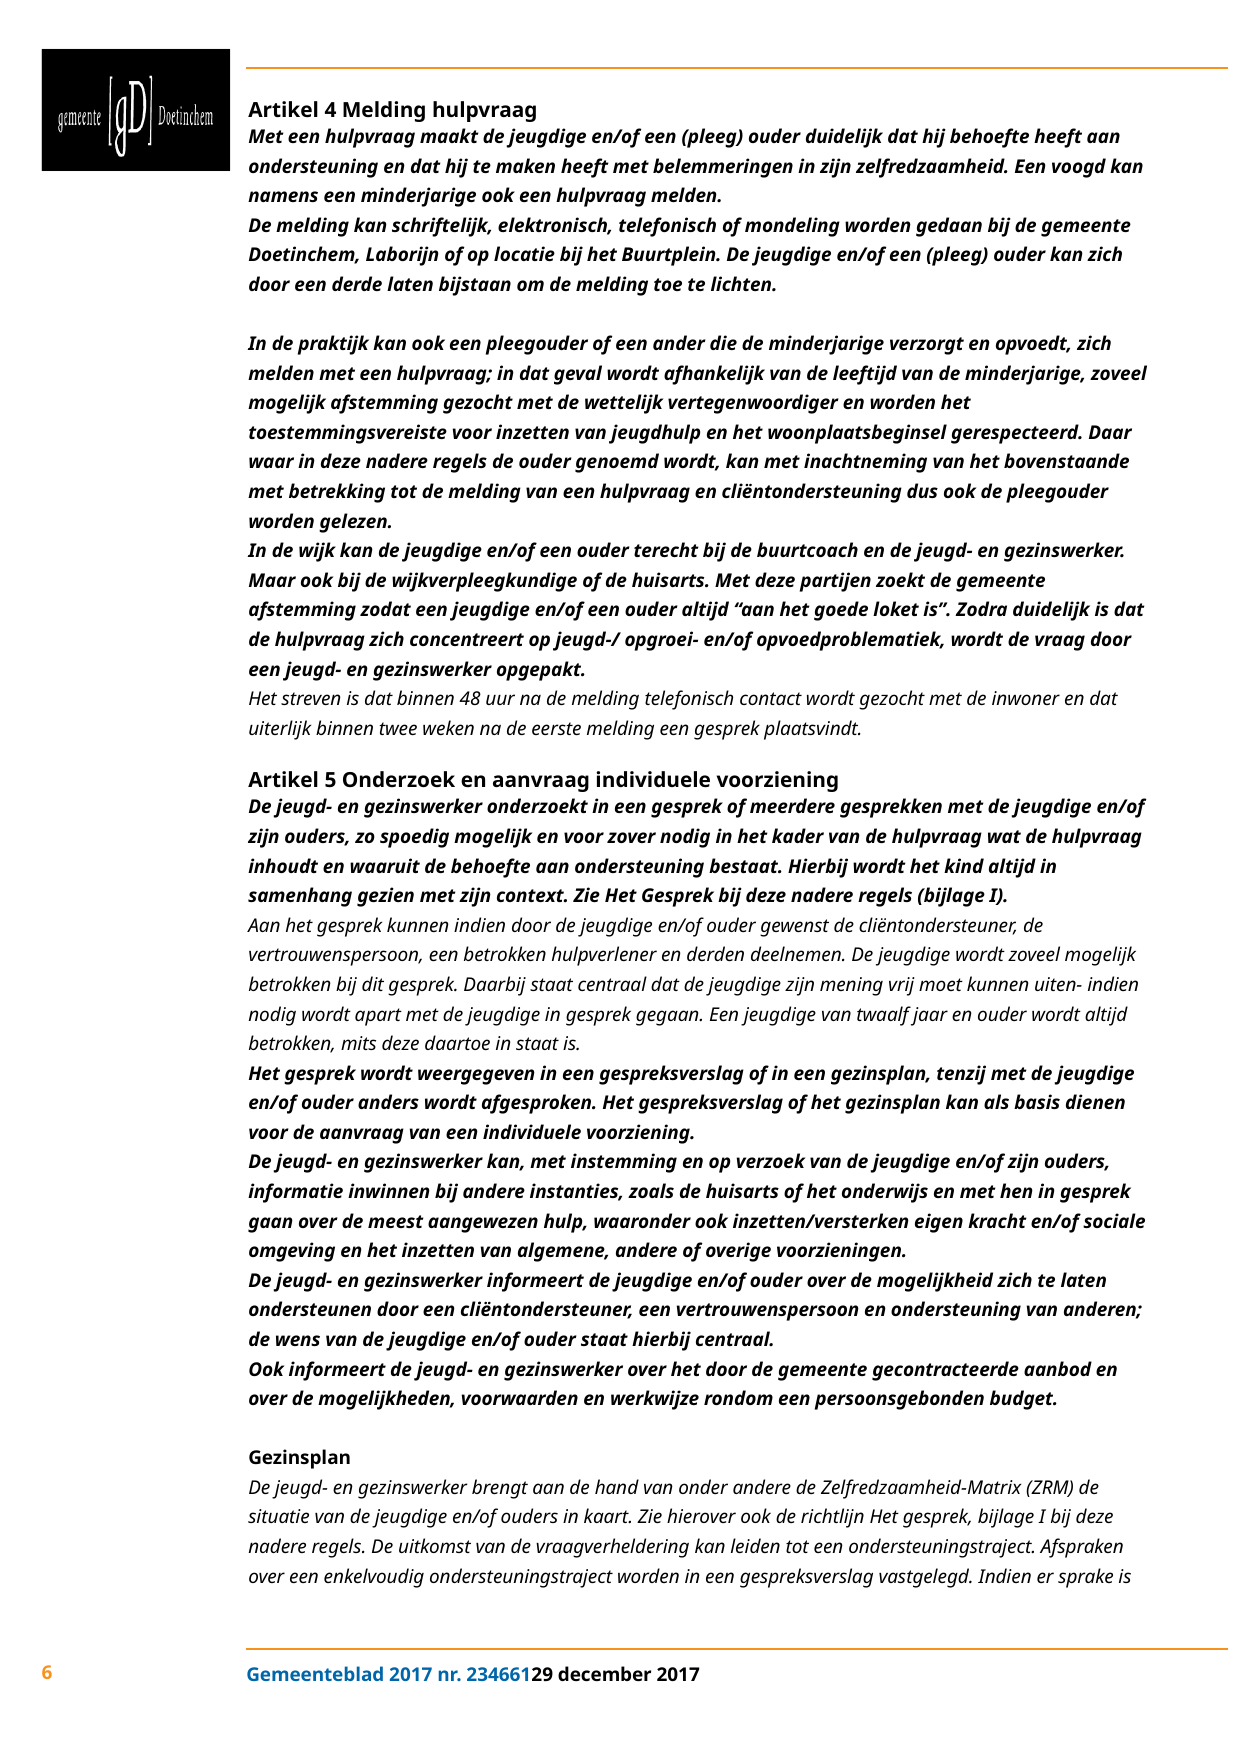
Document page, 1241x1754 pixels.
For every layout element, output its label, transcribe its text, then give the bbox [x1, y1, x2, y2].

text De jeugd- en gezinswerker onderzoekt in een gesprek of meerdere gesprekken met de jeugdige en/of zijn ouders, zo spoedig mogelijk en voor zover nodig in het kader van de hulpvraag wat de hulpvraag inhoudt en waaruit de behoefte aan ondersteuning bestaat. Hierbij wordt het kind altijd in samenhang gezien met zijn context. Zie Het Gesprek bij deze nadere regels (bijlage I). [248, 794, 1152, 908]
text De jeugd- en gezinswerker kan, met instemming en op verzoek van de jeugdige en/of zijn ouders, informatie inwinnen bij andere instanties, zoals de huisarts of het onderwijs en met hen in gesprek gaan over de meest aangewezen hulp, waaronder ook inzetten/versterken eigen kracht en/of sociale omgeving en het inzetten van algemene, andere of overige voorzieningen. [248, 1149, 1152, 1263]
text Met een hulpvraag maakt de jeugdige en/of een (pleeg) ouder duidelijk dat hij behoefte heeft aan ondersteuning en dat hij te maken heeft met belemmeringen in zijn zelfredzaamheid. Een voogd kan namens een minderjarige ook een hulpvraag melden. [248, 123, 1152, 208]
text Artikel 5 Onderzoek en aanvraag individuele voorziening [248, 765, 1152, 794]
text De jeugd- en gezinswerker brengt aan de hand van onder andere de Zelfredzaamheid-Matrix (ZRM) de situatie van de jeugdige en/of ouders in kaart. Zie hierover ook de richtlijn Het gesprek, bijlage I bij deze nadere regels. De uitkomst van de vraagverheldering kan leiden tot een ondersteuningstraject. Afspraken over een enkelvoudig ondersteuningstraject worden in een gespreksverslag vastgelegd. Indien er sprake is [248, 1474, 1152, 1589]
picture [41, 47, 231, 172]
text De melding kan schriftelijk, elektronisch, telefonisch of mondeling worden gedaan bij de gemeente Doetinchem, Laborijn of op locatie bij het Buurtplein. De jeugdige en/of een (pleeg) ouder kan zich door een derde laten bijstaan om de melding toe te lichten. [248, 212, 1152, 297]
text In de praktijk kan ook een pleegouder of een ander die de minderjarige verzorgt en opvoedt, zich melden met een hulpvraag; in dat geval wordt afhankelijk van de leeftijd van de minderjarige, zoveel mogelijk afstemming gezocht met de wettelijk vertegenwoordiger en worden het toestemmingsvereiste voor inzetten van jeugdhulp en het woonplaatsbeginsel gerespecteerd. Daar waar in deze nadere regels de ouder genoemd wordt, kan met inachtneming van het bovenstaande met betrekking tot de melding van een hulpvraag en cliëntondersteuning dus ook de pleegouder worden gelezen. [248, 330, 1152, 533]
text De jeugd- en gezinswerker informeert de jeugdige en/of ouder over de mogelijkheid zich te laten ondersteunen door een cliëntondersteuner, een vertrouwenspersoon en ondersteuning van anderen; de wens van de jeugdige en/of ouder staat hierbij centraal. [248, 1267, 1152, 1352]
text In de wijk kan de jeugdige en/of een ouder terecht bij de buurtcoach en de jeugd- en gezinswerker. Maar ook bij de wijkverpleegkundige of de huisarts. Met deze partijen zoekt de gemeente afstemming zodat een jeugdige en/of een ouder altijd “aan het goede loket is”. Zodra duidelijk is dat de hulpvraag zich concentreert op jeugd-/ opgroei- en/of opvoedproblematiek, wordt de vraag door een jeugd- en gezinswerker opgepakt. [248, 537, 1152, 681]
text Artikel 4 Melding hulpvraag [248, 95, 1152, 123]
text Gezinsplan [248, 1444, 1152, 1470]
text Het gesprek wordt weergegeven in een gespreksverslag of in een gezinsplan, tenzij met de jeugdige en/of ouder anders wordt afgesproken. Het gespreksverslag of het gezinsplan kan als basis dienen voor de aanvraag van een individuele voorziening. [248, 1060, 1152, 1145]
text Ook informeert de jeugd- en gezinswerker over het door de gemeente gecontracteerde aanbod en over de mogelijkheden, voorwaarden en werkwijze rondom een persoonsgebonden budget. [248, 1356, 1152, 1411]
text Het streven is dat binnen 48 uur na de melding telefonisch contact wordt gezocht met de inwoner en dat uiterlijk binnen twee weken na de eerste melding een gesprek plaatsvindt. [248, 685, 1152, 741]
text Aan het gesprek kunnen indien door de jeugdige en/of ouder gewenst de cliëntondersteuner, de vertrouwenspersoon, een betrokken hulpverlener en derden deelnemen. De jeugdige wordt zoveel mogelijk betrokken bij dit gesprek. Daarbij staat centraal dat de jeugdige zijn mening vrij moet kunnen uiten- indien nodig wordt apart met de jeugdige in gesprek gegaan. Een jeugdige van twaalf jaar en ouder wordt altijd betrokken, mits deze daartoe in staat is. [248, 912, 1152, 1056]
